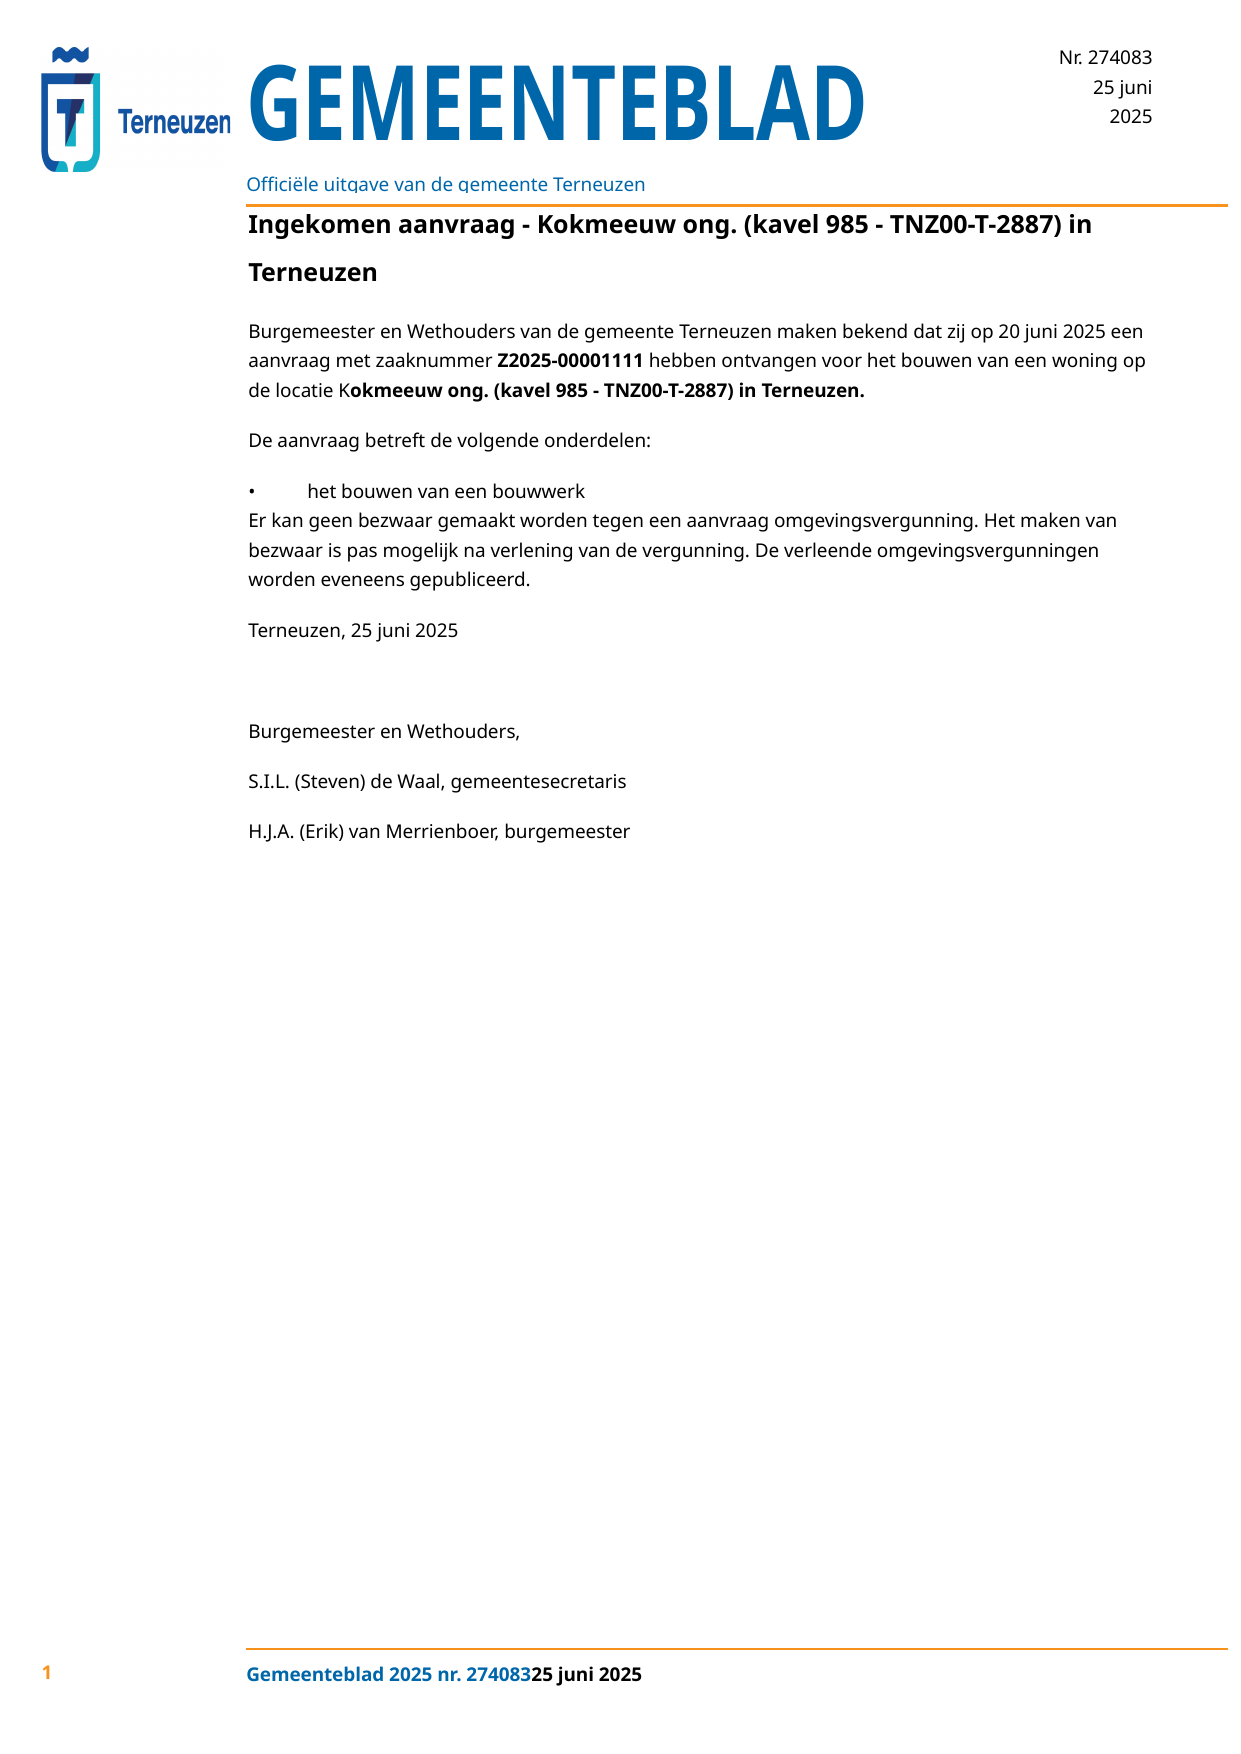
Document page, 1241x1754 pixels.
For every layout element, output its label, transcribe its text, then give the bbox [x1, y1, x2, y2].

picture [41, 47, 231, 172]
text Er kan geen bezwaar gemaakt worden tegen een aanvraag omgevingsvergunning. Het maken van bezwaar is pas mogelijk na verlening van de vergunning. De verleende omgevingsvergunningen worden eveneens gepubliceerd. [248, 507, 1152, 592]
list het bouwen van een bouwwerk [248, 478, 1152, 504]
text Burgemeester en Wethouders van de gemeente Terneuzen maken bekend dat zij op 20 juni 2025 een aanvraag met zaaknummer Z2025-00001111 hebben ontvangen voor het bouwen van een woning op de locatie Kokmeeuw ong. (kavel 985 - TNZ00-T-2887) in Terneuzen. [248, 318, 1152, 403]
text H.J.A. (Erik) van Merrienboer, burgemeester [248, 819, 1152, 844]
text S.I.L. (Steven) de Waal, gemeentesecretaris [248, 768, 1152, 794]
text Ingekomen aanvraag - Kokmeeuw ong. (kavel 985 - TNZ00-T-2887) in Terneuzen [248, 207, 1152, 288]
text De aanvraag betreft de volgende onderdelen: [248, 427, 1152, 453]
text Burgemeester en Wethouders, [248, 718, 1152, 744]
text Terneuzen, 25 juni 2025 [248, 617, 1152, 643]
